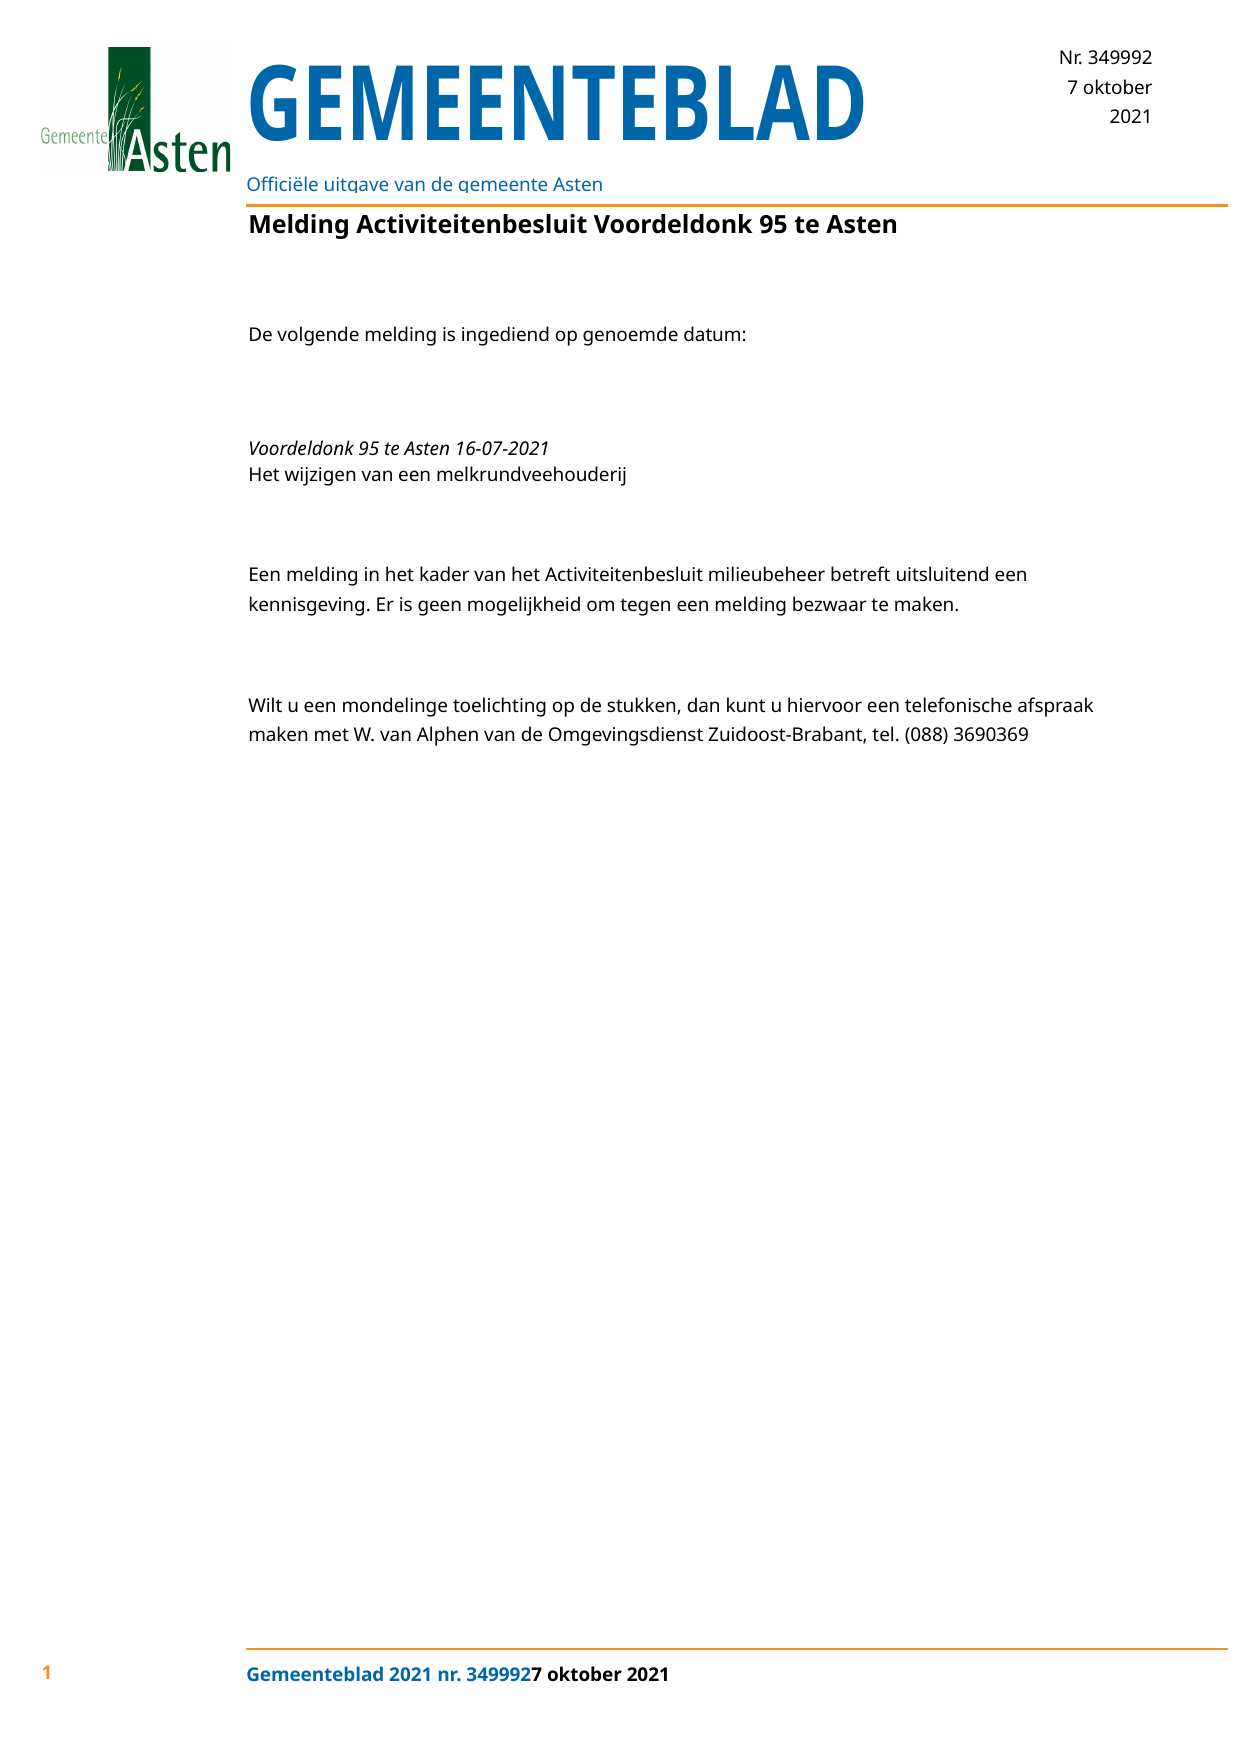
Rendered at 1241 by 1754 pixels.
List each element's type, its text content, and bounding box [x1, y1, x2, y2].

text Voordeldonk 95 te Asten 16-07-2021 [248, 435, 1152, 461]
text De volgende melding is ingediend op genoemde datum: [248, 321, 1152, 346]
text Een melding in het kader van het Activiteitenbesluit milieubeheer betreft uitsluitend een kennisgeving. Er is geen mogelijkheid om tegen een melding bezwaar te maken. [248, 562, 1152, 617]
text Wilt u een mondelinge toelichting op de stukken, dan kunt u hiervoor een telefonische afspraak maken met W. van Alphen van de Omgevingsdienst Zuidoost-Brabant, tel. (088) 3690369 [248, 692, 1152, 747]
text Het wijzigen van een melkrundveehouderij [248, 461, 1152, 487]
text Melding Activiteitenbesluit Voordeldonk 95 te Asten [248, 207, 1152, 241]
picture [41, 47, 231, 172]
